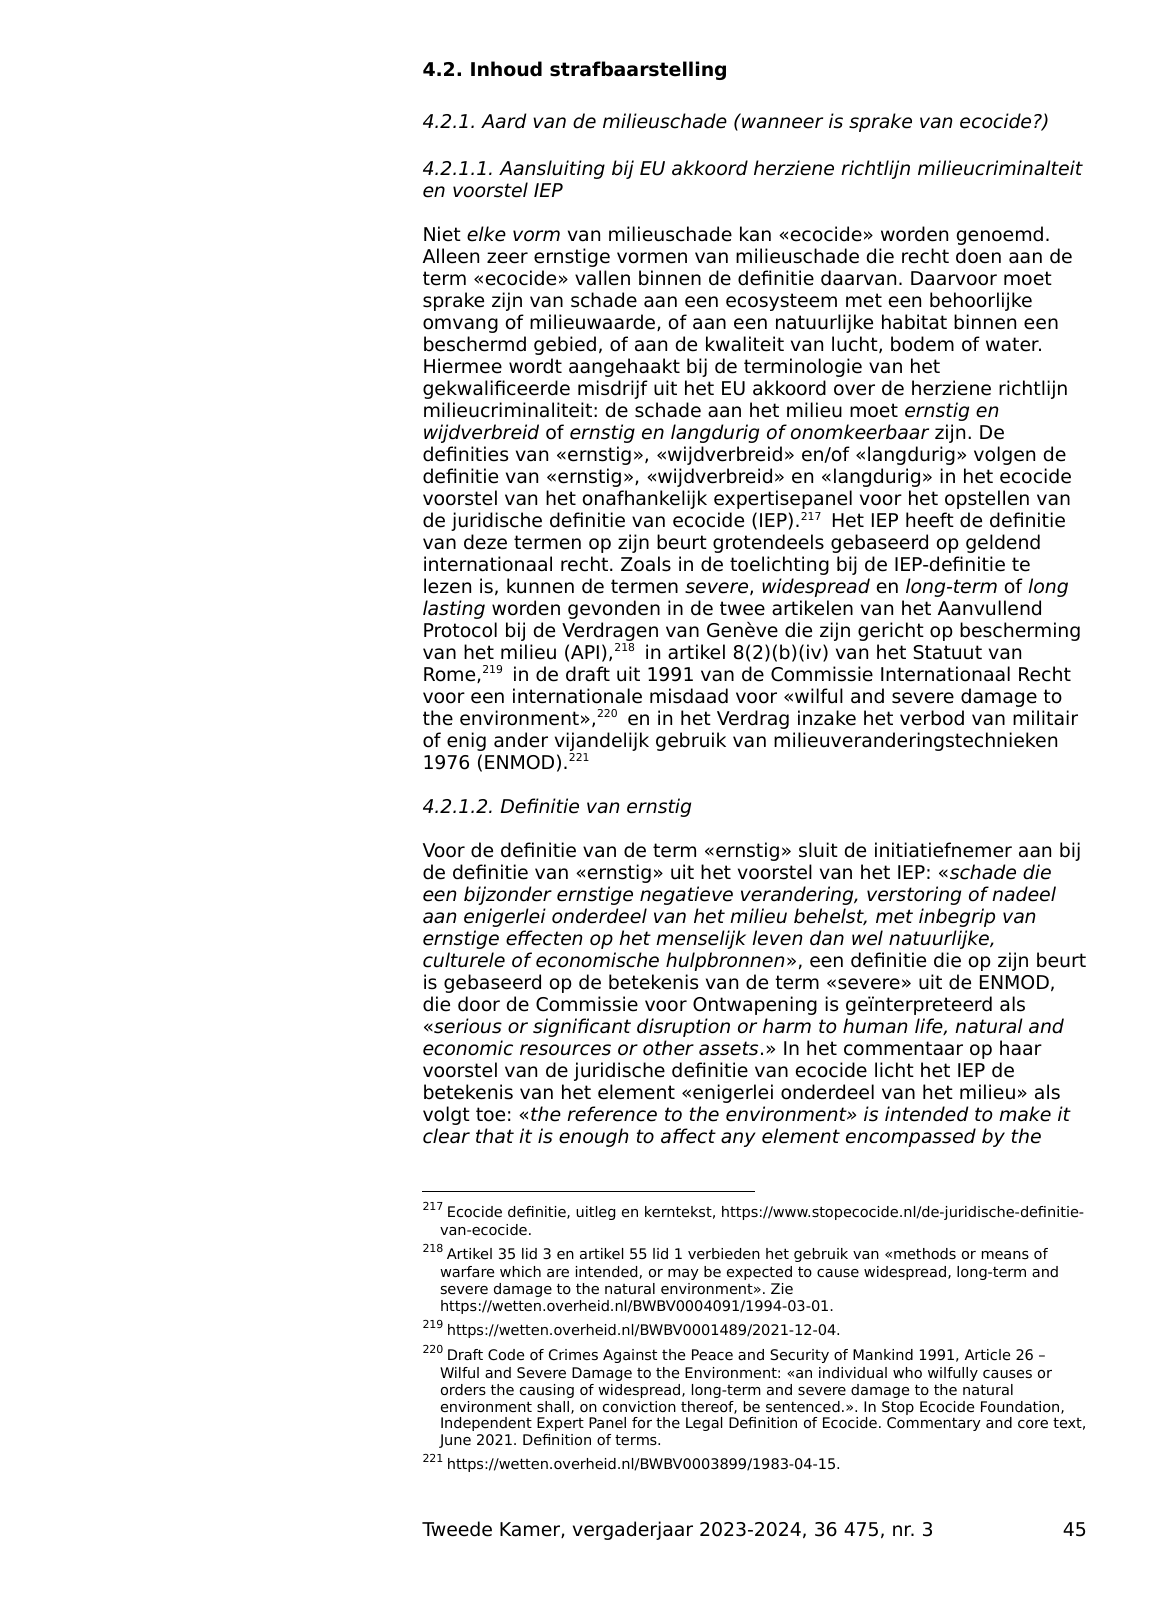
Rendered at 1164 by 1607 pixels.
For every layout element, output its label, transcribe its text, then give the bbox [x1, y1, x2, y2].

subtitle 4.2.1.2. Definitie van ernstig [422, 796, 1087, 818]
text Voor de definitie van de term «ernstig» sluit de initiatiefnemer aan bij de definitie van «ernstig» uit het voorstel van het IEP: «schade die een bijzonder ernstige negatieve verandering, verstoring of nadeel aan enigerlei onderdeel van het milieu behelst, met inbegrip van ernstige effecten op het menselijk leven dan wel natuurlijke, culturele of economische hulpbronnen», een definitie die op zijn beurt is gebaseerd op de betekenis van de term «severe» uit de ENMOD, die door de Commissie voor Ontwapening is geïnterpreteerd als «serious or significant disruption or harm to human life, natural and economic resources or other assets.» In het commentaar op haar voorstel van de juridische definitie van ecocide licht het IEP de betekenis van het element «enigerlei onderdeel van het milieu» als volgt toe: «the reference to the environment» is intended to make it clear that it is enough to affect any element encompassed by the [422, 840, 1087, 1148]
subtitle 4.2.1. Aard van de milieuschade (wanneer is sprake van ecocide?) [422, 111, 1087, 133]
text Draft Code of Crimes Against the Peace and Security of Mankind 1991, Article 26 – Wilful and Severe Damage to the Environment: «an individual who wilfully causes or orders the causing of widespread, long-term and severe damage to the natural environment shall, on conviction thereof, be sentenced.». In Stop Ecocide Foundation, Independent Expert Panel for the Legal Definition of Ecocide. Commentary and core text, June 2021. Definition of terms. [422, 1343, 1087, 1449]
text https://wetten.overheid.nl/BWBV0003899/1983-04-15. [422, 1452, 1087, 1474]
text https://wetten.overheid.nl/BWBV0001489/2021-12-04. [422, 1318, 1087, 1340]
subtitle 4.2.1.1. Aansluiting bij EU akkoord herziene richtlijn milieucriminalteit en voorstel IEP [422, 158, 1087, 202]
text Niet elke vorm van milieuschade kan «ecocide» worden genoemd. Alleen zeer ernstige vormen van milieuschade die recht doen aan de term «ecocide» vallen binnen de definitie daarvan. Daarvoor moet sprake zijn van schade aan een ecosysteem met een behoorlijke omvang of milieuwaarde, of aan een natuurlijke habitat binnen een beschermd gebied, of aan de kwaliteit van lucht, bodem of water. Hiermee wordt aangehaakt bij de terminologie van het gekwalificeerde misdrijf uit het EU akkoord over de herziene richtlijn milieucriminaliteit: de schade aan het milieu moet ernstig en wijdverbreid of ernstig en langdurig of onomkeerbaar zijn. De definities van «ernstig», «wijdverbreid» en/of «langdurig» volgen de definitie van «ernstig», «wijdverbreid» en «langdurig» in het ecocide voorstel van het onafhankelijk expertisepanel voor het opstellen van de juridische definitie van ecocide (IEP). Het IEP heeft de definitie van deze termen op zijn beurt grotendeels gebaseerd op geldend internationaal recht. Zoals in de toelichting bij de IEP-definitie te lezen is, kunnen de termen severe, widespread en long-term of long lasting worden gevonden in de twee artikelen van het Aanvullend Protocol bij de Verdragen van Genève die zijn gericht op bescherming van het milieu (API), in artikel 8(2)(b)(iv) van het Statuut van Rome, in de draft uit 1991 van de Commissie Internationaal Recht voor een internationale misdaad voor «wilful and severe damage to the environment», en in het Verdrag inzake het verbod van militair of enig ander vijandelijk gebruik van milieuveranderingstechnieken 1976 (ENMOD). [422, 224, 1087, 774]
text Ecocide definitie, uitleg en kerntekst, https://www.stopecocide.nl/de-juridische-definitie-van-ecocide. [422, 1200, 1087, 1239]
text Artikel 35 lid 3 en artikel 55 lid 1 verbieden het gebruik van «methods or means of warfare which are intended, or may be expected to cause widespread, long-term and severe damage to the natural environment». Zie https://wetten.overheid.nl/BWBV0004091/1994-03-01. [422, 1242, 1087, 1315]
subtitle 4.2. Inhoud strafbaarstelling [422, 59, 1087, 81]
